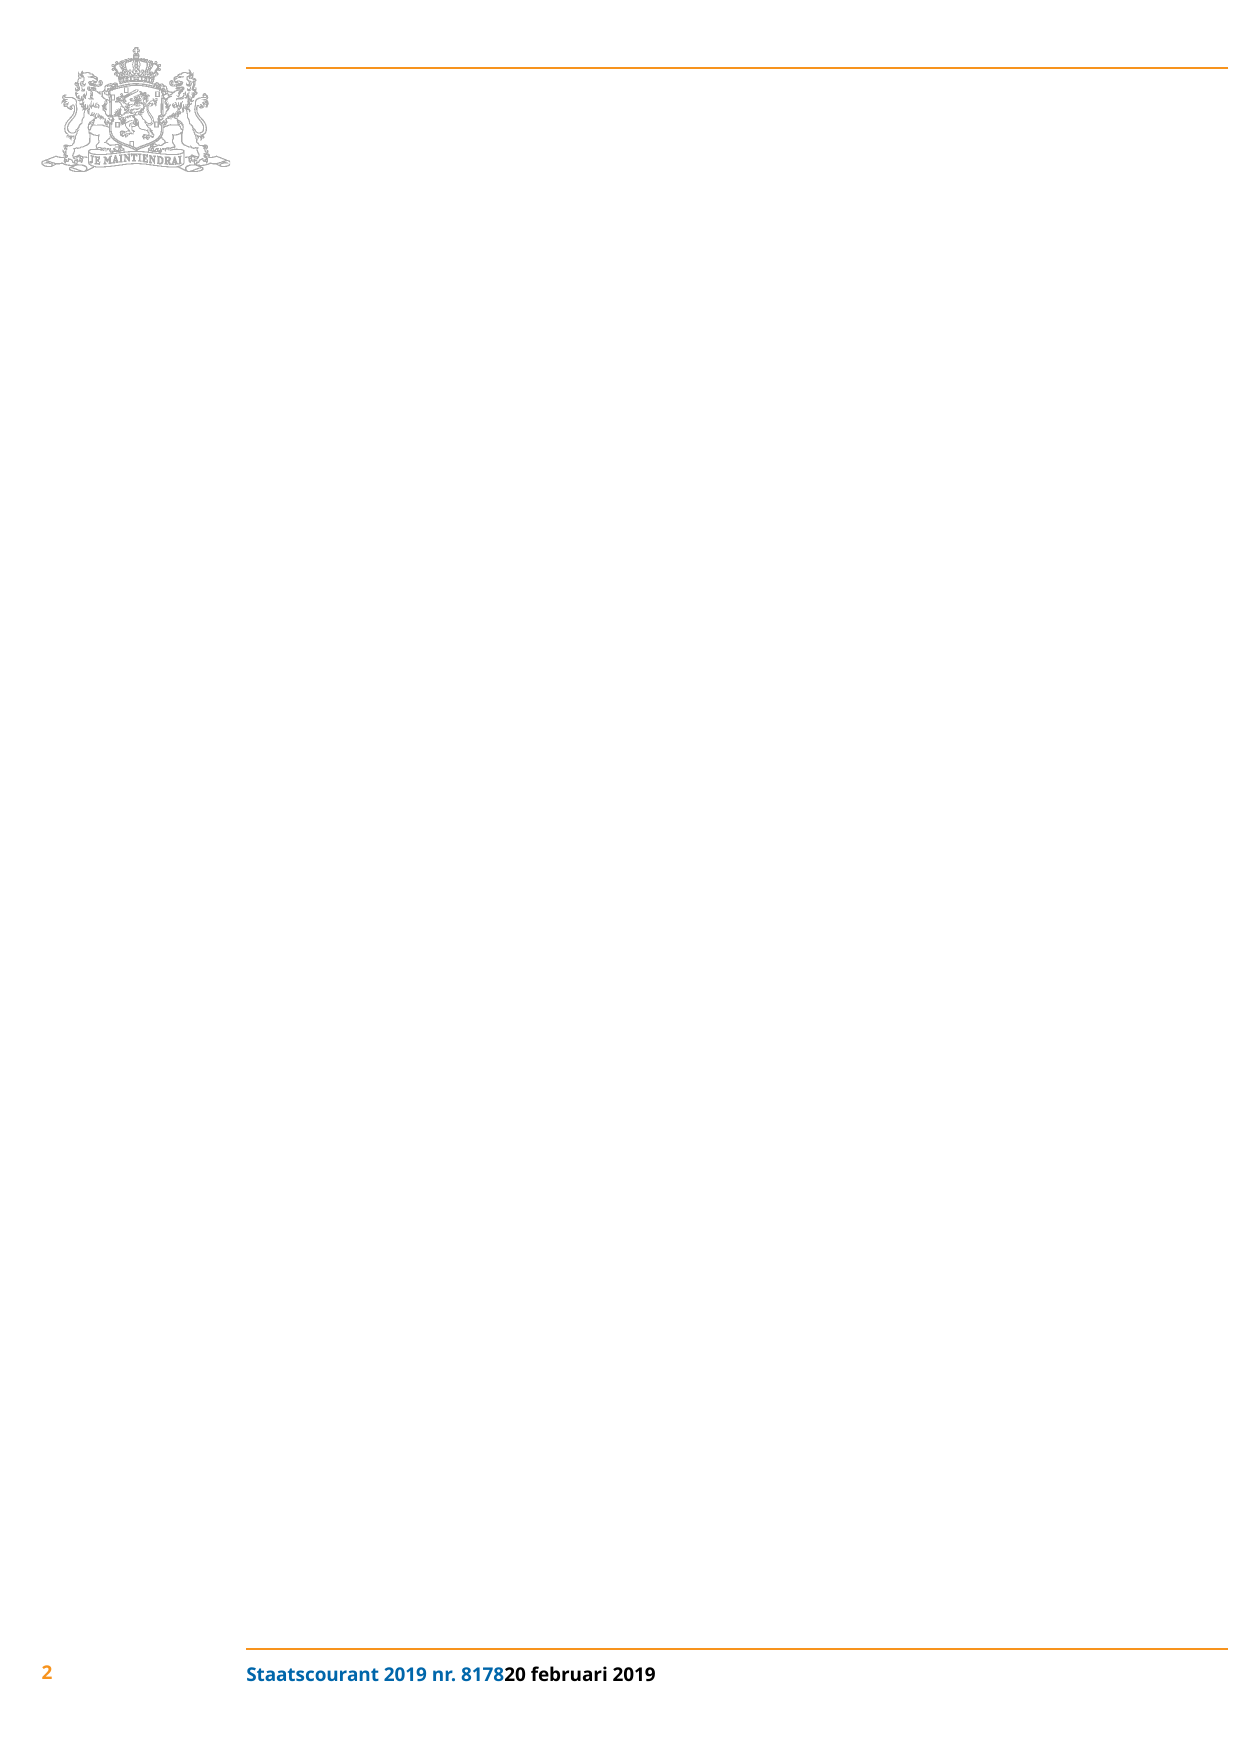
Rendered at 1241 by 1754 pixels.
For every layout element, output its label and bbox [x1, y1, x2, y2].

picture [41, 47, 231, 172]
